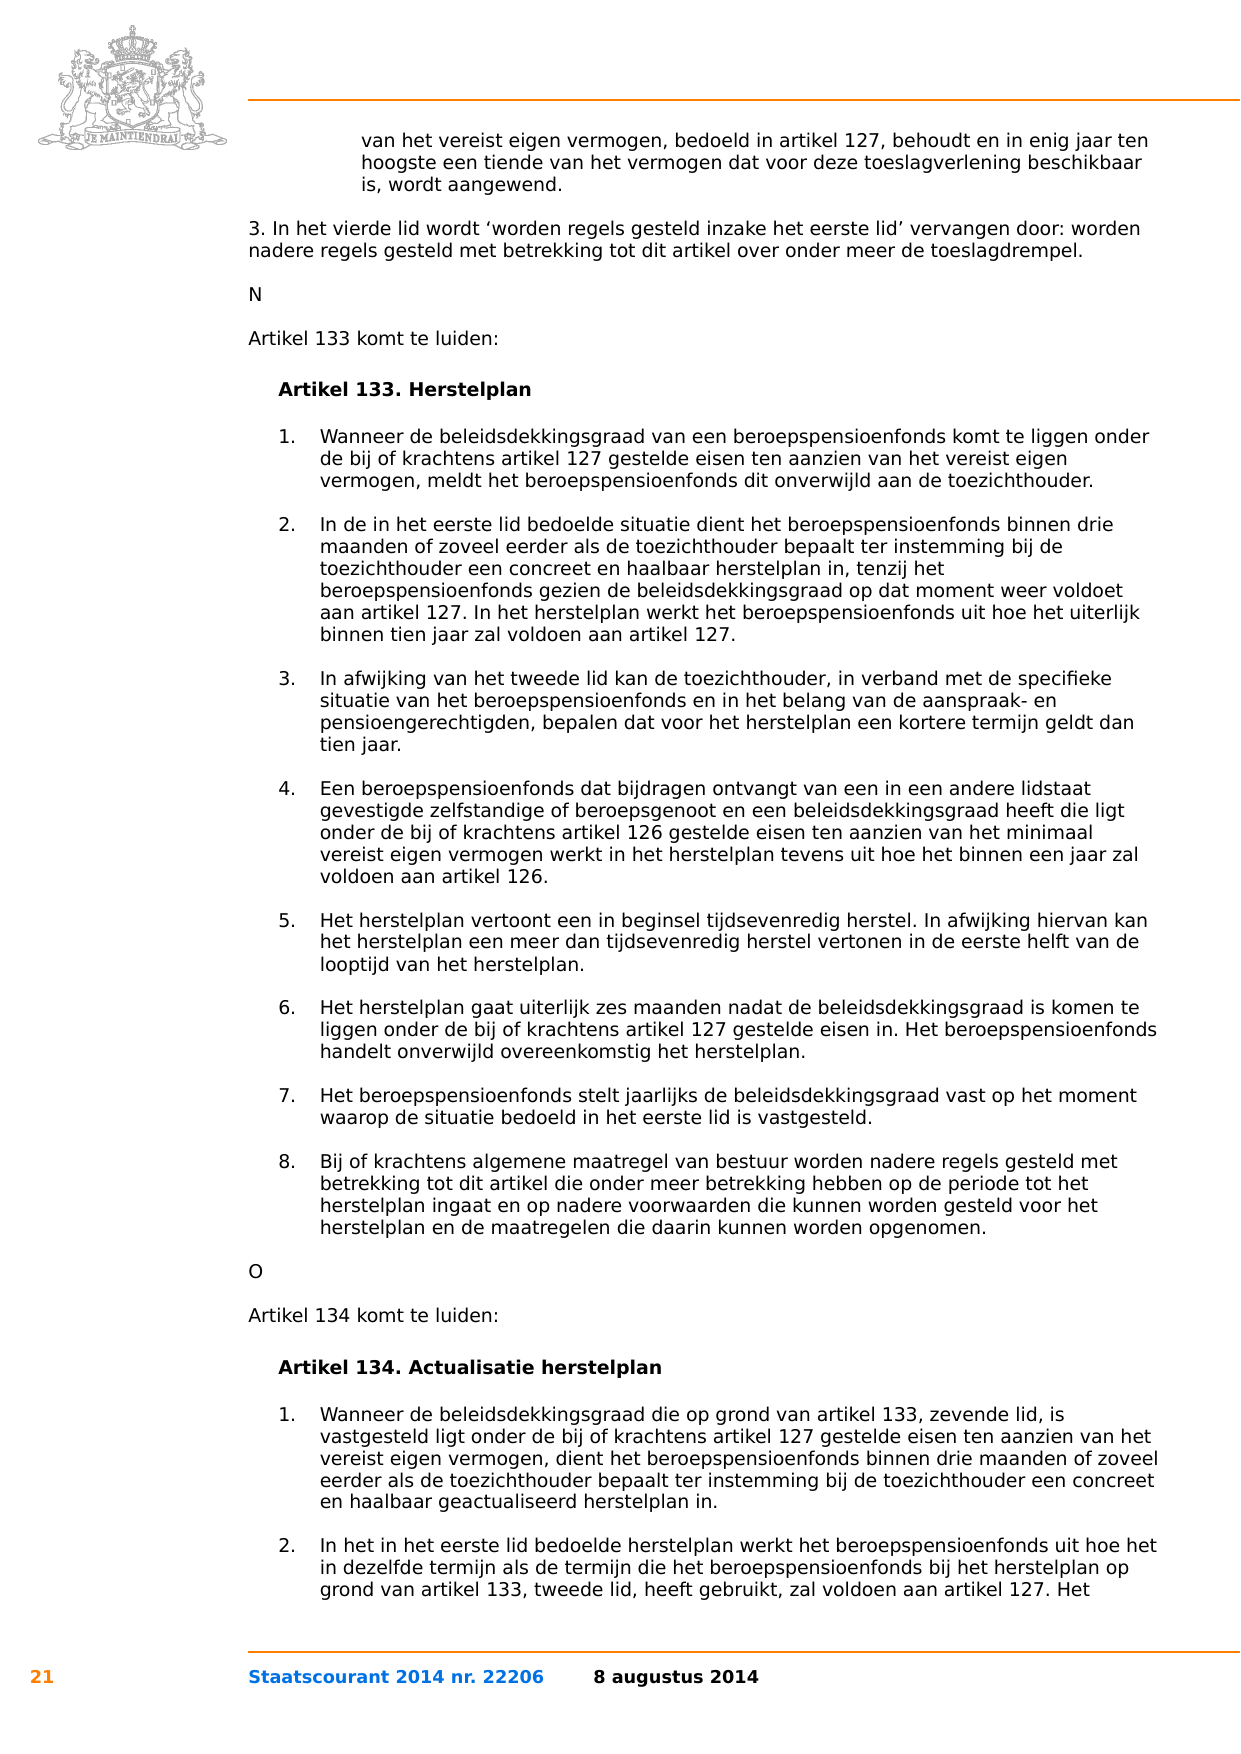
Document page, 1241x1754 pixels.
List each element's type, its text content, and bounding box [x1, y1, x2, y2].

text 6. Het herstelplan gaat uiterlijk zes maanden nadat de beleidsdekkingsgraad is komen te liggen onder de bij of krachtens artikel 127 gestelde eisen in. Het beroepspensioenfonds handelt onverwijld overeenkomstig het herstelplan. [278, 997, 1163, 1063]
text 7. Het beroepspensioenfonds stelt jaarlijks de beleidsdekkingsgraad vast op het moment waarop de situatie bedoeld in het eerste lid is vastgesteld. [278, 1085, 1163, 1129]
text 1. Wanneer de beleidsdekkingsgraad van een beroepspensioenfonds komt te liggen onder de bij of krachtens artikel 127 gestelde eisen ten aanzien van het vereist eigen vermogen, meldt het beroepspensioenfonds dit onverwijld aan de toezichthouder. [278, 426, 1163, 492]
text Artikel 133 komt te luiden: [248, 327, 1163, 349]
text 1. Wanneer de beleidsdekkingsgraad die op grond van artikel 133, zevende lid, is vastgesteld ligt onder de bij of krachtens artikel 127 gestelde eisen ten aanzien van het vereist eigen vermogen, dient het beroepspensioenfonds binnen drie maanden of zoveel eerder als de toezichthouder bepaalt ter instemming bij de toezichthouder een concreet en haalbaar geactualiseerd herstelplan in. [278, 1403, 1163, 1513]
text van het vereist eigen vermogen, bedoeld in artikel 127, behoudt en in enig jaar ten hoogste een tiende van het vermogen dat voor deze toeslagverlening beschikbaar is, wordt aangewend. [319, 130, 1163, 196]
subtitle Artikel 133. Herstelplan [278, 379, 1163, 401]
picture [38, 25, 227, 150]
text Artikel 134 komt te luiden: [248, 1304, 1163, 1327]
text N [248, 283, 1163, 306]
text O [248, 1261, 1163, 1283]
text 3. In het vierde lid wordt ‘worden regels gesteld inzake het eerste lid’ vervangen door: worden nadere regels gesteld met betrekking tot dit artikel over onder meer de toeslagdrempel. [248, 218, 1163, 262]
text 8. Bij of krachtens algemene maatregel van bestuur worden nadere regels gesteld met betrekking tot dit artikel die onder meer betrekking hebben op de periode tot het herstelplan ingaat en op nadere voorwaarden die kunnen worden gesteld voor het herstelplan en de maatregelen die daarin kunnen worden opgenomen. [278, 1151, 1163, 1239]
text 5. Het herstelplan vertoont een in beginsel tijdsevenredig herstel. In afwijking hiervan kan het herstelplan een meer dan tijdsevenredig herstel vertonen in de eerste helft van de looptijd van het herstelplan. [278, 909, 1163, 975]
text 2. In het in het eerste lid bedoelde herstelplan werkt het beroepspensioenfonds uit hoe het in dezelfde termijn als de termijn die het beroepspensioenfonds bij het herstelplan op grond van artikel 133, tweede lid, heeft gebruikt, zal voldoen aan artikel 127. Het [278, 1535, 1163, 1601]
text 2. In de in het eerste lid bedoelde situatie dient het beroepspensioenfonds binnen drie maanden of zoveel eerder als de toezichthouder bepaalt ter instemming bij de toezichthouder een concreet en haalbaar herstelplan in, tenzij het beroepspensioenfonds gezien de beleidsdekkingsgraad op dat moment weer voldoet aan artikel 127. In het herstelplan werkt het beroepspensioenfonds uit hoe het uiterlijk binnen tien jaar zal voldoen aan artikel 127. [278, 514, 1163, 646]
text 3. In afwijking van het tweede lid kan de toezichthouder, in verband met de specifieke situatie van het beroepspensioenfonds en in het belang van de aanspraak- en pensioengerechtigden, bepalen dat voor het herstelplan een kortere termijn geldt dan tien jaar. [278, 668, 1163, 756]
subtitle Artikel 134. Actualisatie herstelplan [278, 1357, 1163, 1378]
text 4. Een beroepspensioenfonds dat bijdragen ontvangt van een in een andere lidstaat gevestigde zelfstandige of beroepsgenoot en een beleidsdekkingsgraad heeft die ligt onder de bij of krachtens artikel 126 gestelde eisen ten aanzien van het minimaal vereist eigen vermogen werkt in het herstelplan tevens uit hoe het binnen een jaar zal voldoen aan artikel 126. [278, 778, 1163, 888]
